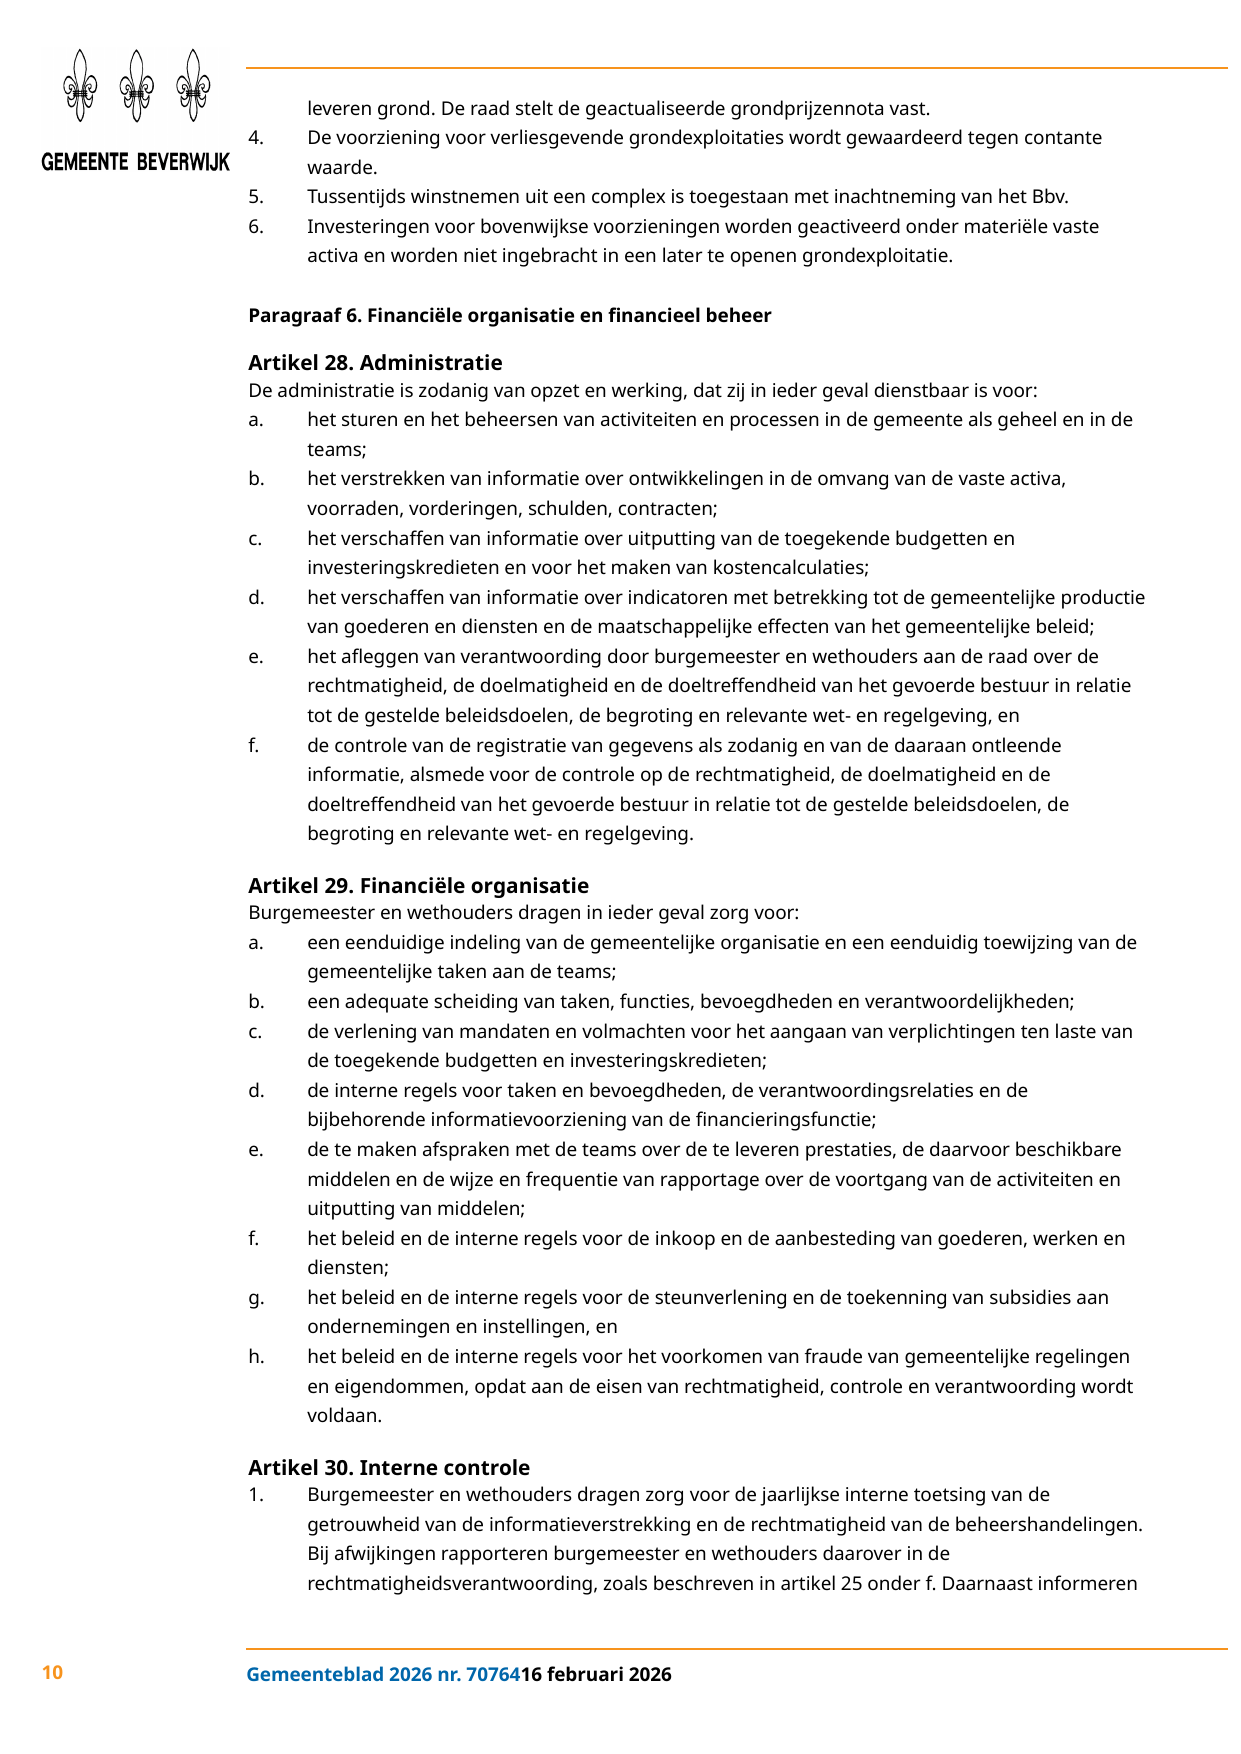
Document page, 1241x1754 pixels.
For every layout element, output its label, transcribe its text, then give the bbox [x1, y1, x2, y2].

text Artikel 29. Financiële organisatie [248, 871, 1152, 899]
list het beleid en de interne regels voor de inkoop en de aanbesteding van goederen, werken en diensten; [248, 1225, 1152, 1280]
list Investeringen voor bovenwijkse voorzieningen worden geactiveerd onder materiële vaste activa en worden niet ingebracht in een later te openen grondexploitatie. [248, 213, 1152, 268]
list de verlening van mandaten en volmachten voor het aangaan van verplichtingen ten laste van de toegekende budgetten en investeringskredieten; [248, 1018, 1152, 1073]
picture [41, 47, 231, 172]
list het afleggen van verantwoording door burgemeester en wethouders aan de raad over de rechtmatigheid, de doelmatigheid en de doeltreffendheid van het gevoerde bestuur in relatie tot de gestelde beleidsdoelen, de begroting en relevante wet- en regelgeving, en [248, 643, 1152, 728]
list het beleid en de interne regels voor het voorkomen van fraude van gemeentelijke regelingen en eigendommen, opdat aan de eisen van rechtmatigheid, controle en verantwoording wordt voldaan. [248, 1343, 1152, 1428]
list Tussentijds winstnemen uit een complex is toegestaan met inachtneming van het Bbv. [248, 183, 1152, 209]
text Burgemeester en wethouders dragen in ieder geval zorg voor: [248, 899, 1152, 925]
list leveren grond. De raad stelt de geactualiseerde grondprijzennota vast. [248, 95, 1152, 121]
list een adequate scheiding van taken, functies, bevoegdheden en verantwoordelijkheden; [248, 988, 1152, 1014]
list Burgemeester en wethouders dragen zorg voor de jaarlijkse interne toetsing van de getrouwheid van de informatieverstrekking en de rechtmatigheid van de beheershandelingen. Bij afwijkingen rapporteren burgemeester en wethouders daarover in de rechtmatigheidsverantwoording, zoals beschreven in artikel 25 onder f. Daarnaast informeren [248, 1481, 1152, 1596]
text Artikel 30. Interne controle [248, 1453, 1152, 1481]
list het verschaffen van informatie over indicatoren met betrekking tot de gemeentelijke productie van goederen en diensten en de maatschappelijke effecten van het gemeentelijke beleid; [248, 584, 1152, 639]
list de interne regels voor taken en bevoegdheden, de verantwoordingsrelaties en de bijbehorende informatievoorziening van de financieringsfunctie; [248, 1077, 1152, 1132]
list De voorziening voor verliesgevende grondexploitaties wordt gewaardeerd tegen contante waarde. [248, 124, 1152, 180]
list het beleid en de interne regels voor de steunverlening en de toekenning van subsidies aan ondernemingen en instellingen, en [248, 1284, 1152, 1339]
list de controle van de registratie van gegevens als zodanig en van de daaraan ontleende informatie, alsmede voor de controle op de rechtmatigheid, de doelmatigheid en de doeltreffendheid van het gevoerde bestuur in relatie tot de gestelde beleidsdoelen, de begroting en relevante wet- en regelgeving. [248, 732, 1152, 846]
list de te maken afspraken met de teams over de te leveren prestaties, de daarvoor beschikbare middelen en de wijze en frequentie van rapportage over de voortgang van de activiteiten en uitputting van middelen; [248, 1136, 1152, 1221]
list het sturen en het beheersen van activiteiten en processen in de gemeente als geheel en in de teams; [248, 406, 1152, 462]
list een eenduidige indeling van de gemeentelijke organisatie en een eenduidig toewijzing van de gemeentelijke taken aan de teams; [248, 929, 1152, 984]
text Artikel 28. Administratie [248, 348, 1152, 377]
text Paragraaf 6. Financiële organisatie en financieel beheer [248, 302, 1152, 328]
text De administratie is zodanig van opzet en werking, dat zij in ieder geval dienstbaar is voor: [248, 377, 1152, 403]
list het verstrekken van informatie over ontwikkelingen in de omvang van de vaste activa, voorraden, vorderingen, schulden, contracten; [248, 466, 1152, 521]
list het verschaffen van informatie over uitputting van de toegekende budgetten en investeringskredieten en voor het maken van kostencalculaties; [248, 525, 1152, 580]
